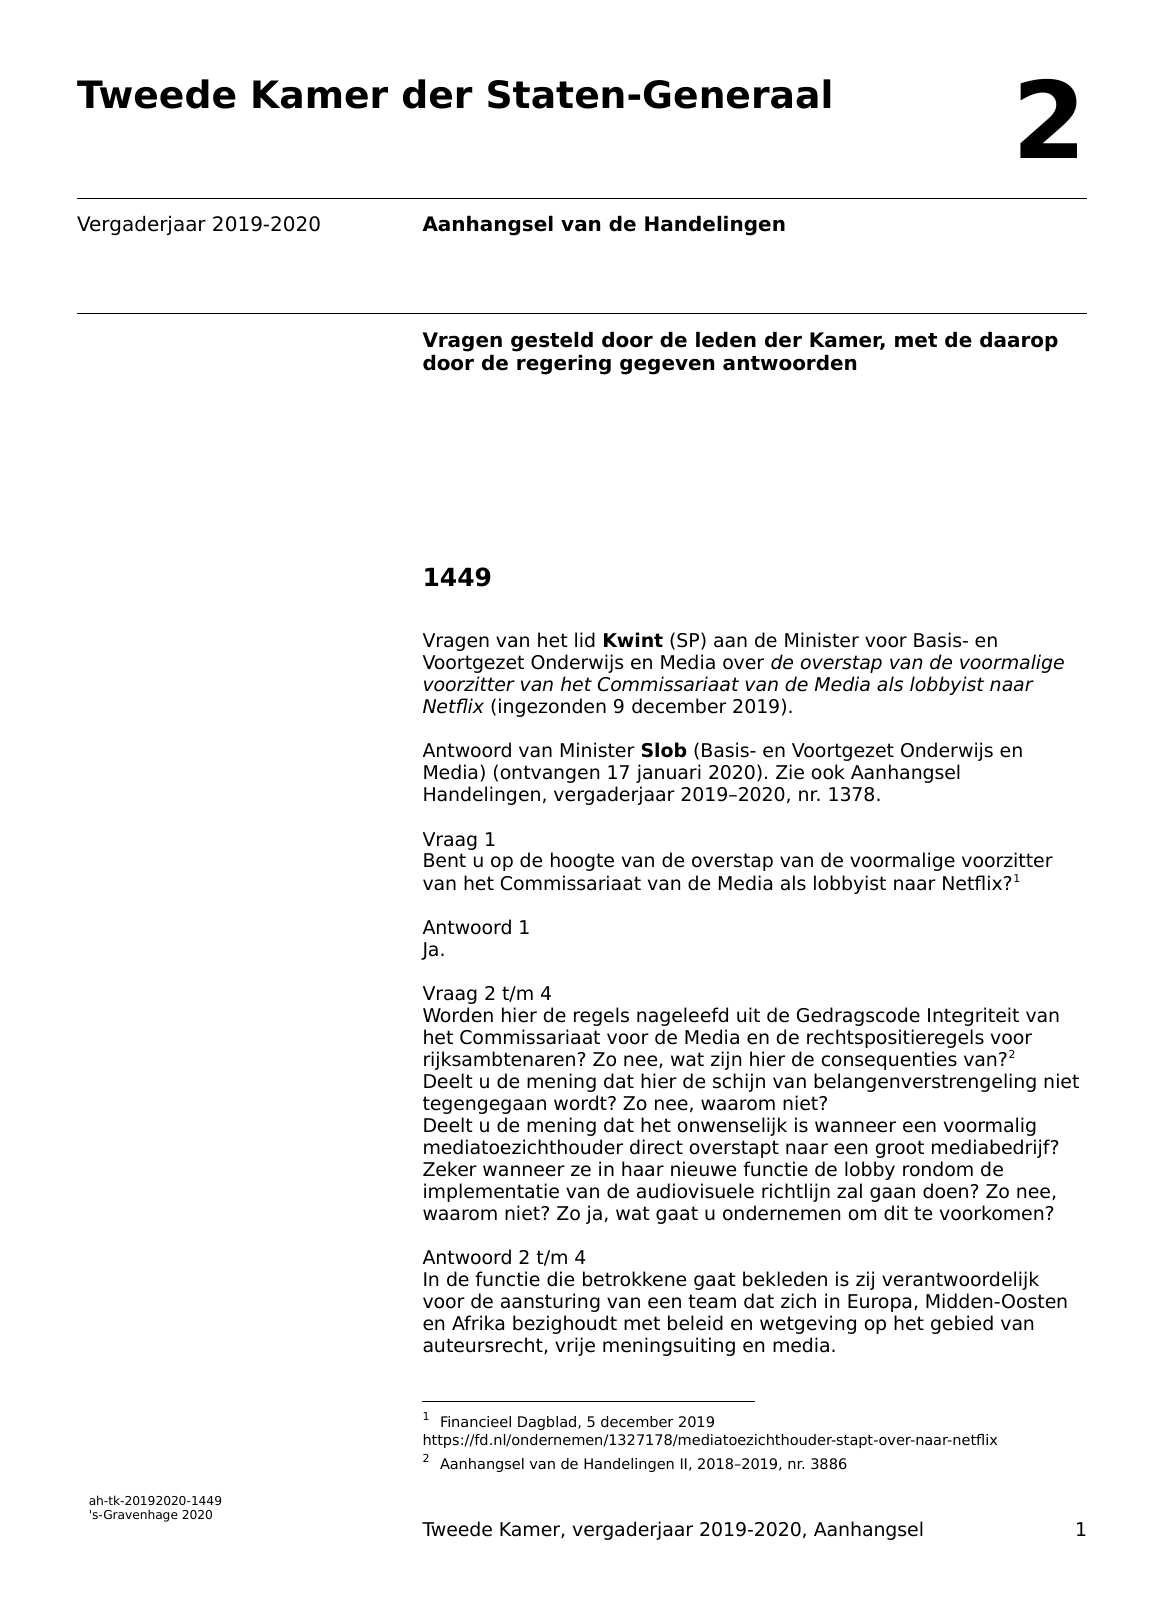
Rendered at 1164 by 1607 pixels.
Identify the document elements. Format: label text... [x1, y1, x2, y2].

text Financieel Dagblad, 5 december 2019 [422, 1410, 1087, 1432]
text 's-Gravenhage 2020 [88, 1508, 323, 1522]
text Deelt u de mening dat hier de schijn van belangenverstrengeling niet tegengegaan wordt? Zo nee, waarom niet? [422, 1071, 1087, 1114]
text https://fd.nl/ondernemen/1327178/mediatoezichthouder-stapt-over-naar-netflix [422, 1432, 1087, 1449]
text Antwoord van Minister Slob (Basis- en Voortgezet Onderwijs en Media) (ontvangen 17 januari 2020). Zie ook Aanhangsel Handelingen, vergaderjaar 2019–2020, nr. 1378. [422, 740, 1087, 806]
table_cell Vergaderjaar 2019-2020 [77, 199, 422, 313]
table_header 2 [886, 59, 1087, 198]
table_header Tweede Kamer der Staten-Generaal [77, 59, 886, 198]
text Aanhangsel van de Handelingen II, 2018–2019, nr. 3886 [422, 1452, 1087, 1474]
table_cell [77, 314, 422, 375]
text Ja. [422, 938, 1087, 961]
text Vraag 2 t/m 4 [422, 983, 1087, 1005]
text Worden hier de regels nageleefd uit de Gedragscode Integriteit van het Commissariaat voor de Media en de rechtspositieregels voor rijksambtenaren? Zo nee, wat zijn hier de consequenties van? [422, 1005, 1087, 1071]
text ah-tk-20192020-1449 [88, 1494, 323, 1508]
text 1449 [422, 563, 1087, 592]
text Antwoord 2 t/m 4 [422, 1247, 1087, 1269]
text Deelt u de mening dat het onwenselijk is wanneer een voormalig mediatoezichthouder direct overstapt naar een groot mediabedrijf? Zeker wanneer ze in haar nieuwe functie de lobby rondom de implementatie van de audiovisuele richtlijn zal gaan doen? Zo nee, waarom niet? Zo ja, wat gaat u ondernemen om dit te voorkomen? [422, 1114, 1087, 1224]
table_cell Aanhangsel van de Handelingen [422, 199, 1087, 313]
text Bent u op de hoogte van de overstap van de voormalige voorzitter van het Commissariaat van de Media als lobbyist naar Netflix? [422, 850, 1087, 894]
text Vraag 1 [422, 828, 1087, 850]
text In de functie die betrokkene gaat bekleden is zij verantwoordelijk voor de aansturing van een team dat zich in Europa, Midden-Oosten en Afrika bezighoudt met beleid en wetgeving op het gebied van auteursrecht, vrije meningsuiting en media. [422, 1269, 1087, 1357]
text Antwoord 1 [422, 917, 1087, 938]
text Vragen van het lid Kwint (SP) aan de Minister voor Basis- en Voortgezet Onderwijs en Media over de overstap van de voormalige voorzitter van het Commissariaat van de Media als lobbyist naar Netflix (ingezonden 9 december 2019). [422, 630, 1087, 718]
table_cell Vragen gesteld door de leden der Kamer, met de daarop door de regering gegeven antwoorden [422, 314, 1087, 375]
